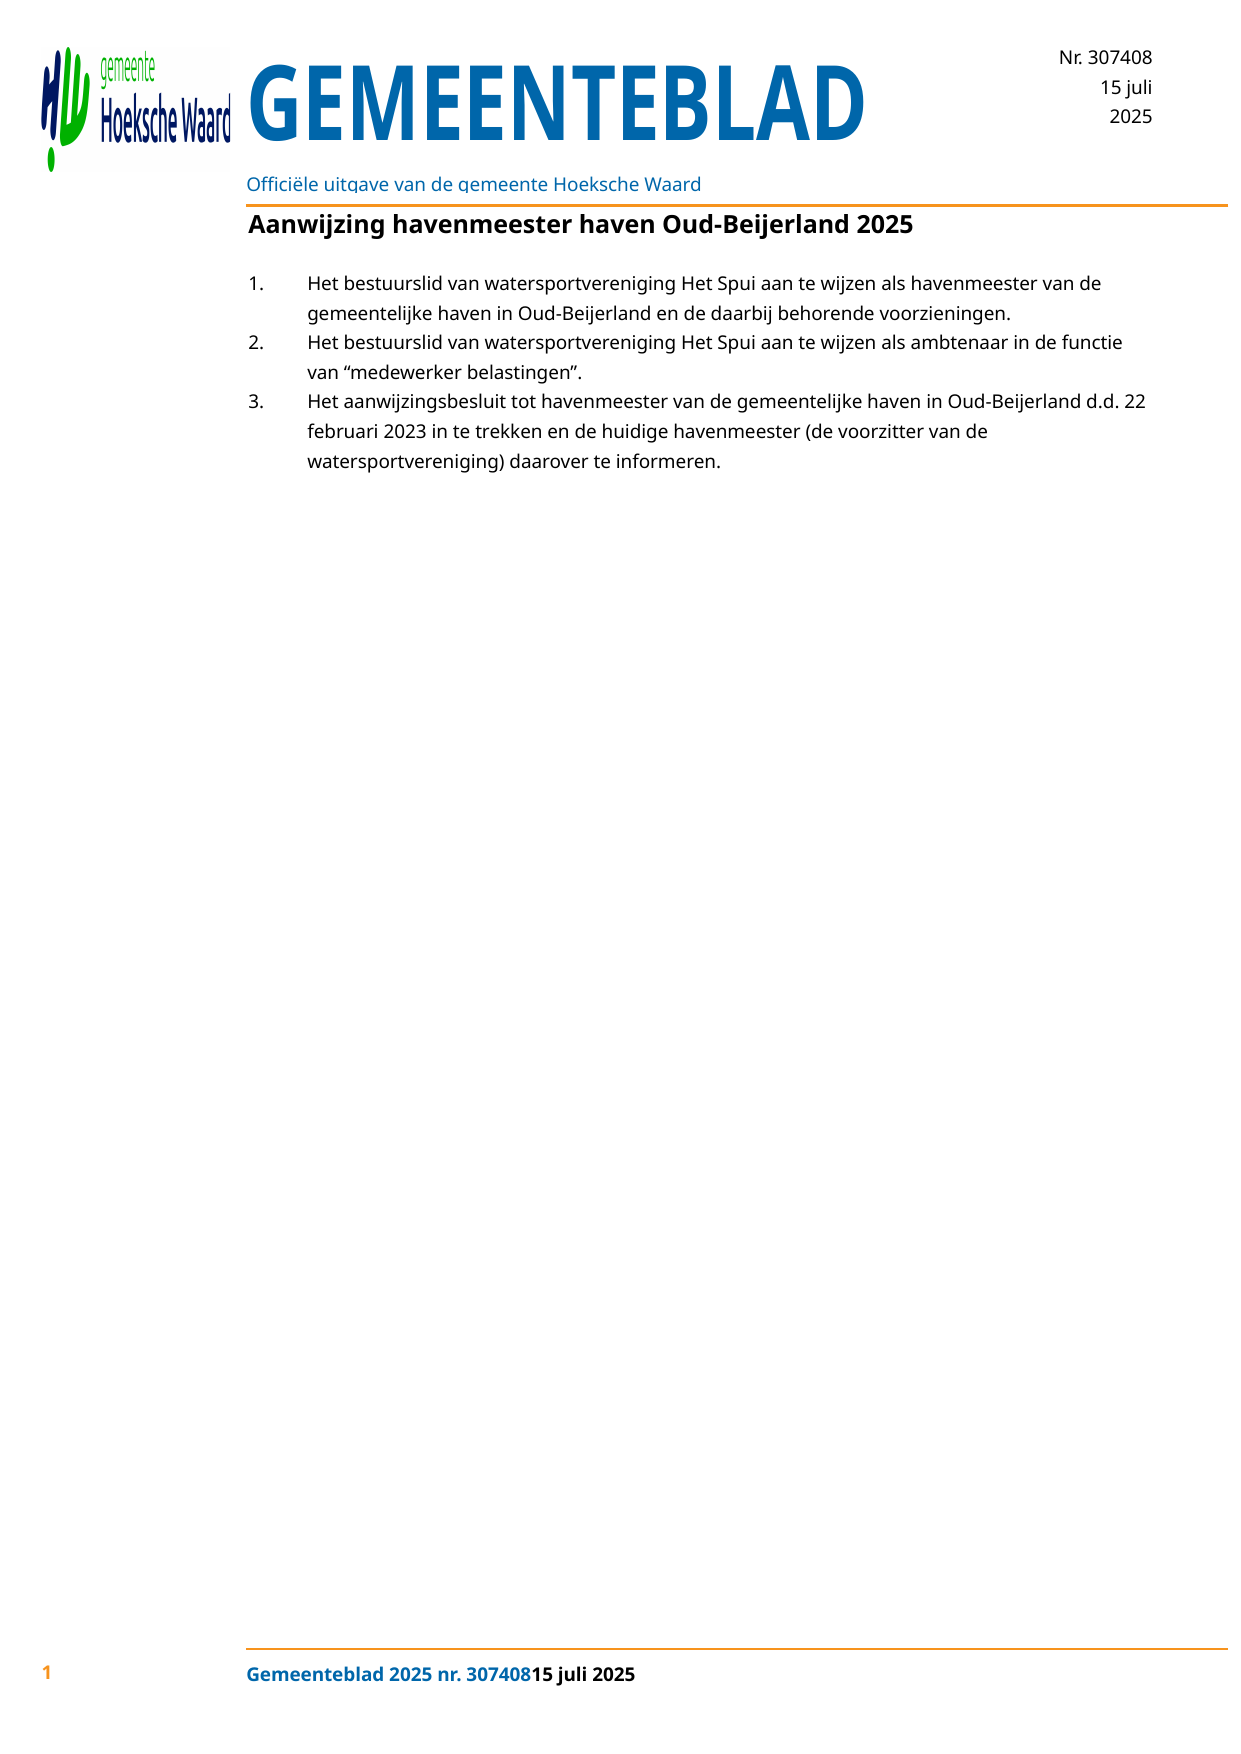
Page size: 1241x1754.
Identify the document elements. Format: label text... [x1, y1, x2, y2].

text Aanwijzing havenmeester haven Oud-Beijerland 2025 [248, 207, 1152, 241]
list Het bestuurslid van watersportvereniging Het Spui aan te wijzen als ambtenaar in de functie van “medewerker belastingen”. [248, 329, 1152, 385]
picture [41, 47, 231, 172]
list Het bestuurslid van watersportvereniging Het Spui aan te wijzen als havenmeester van de gemeentelijke haven in Oud-Beijerland en de daarbij behorende voorzieningen. [248, 270, 1152, 326]
list Het aanwijzingsbesluit tot havenmeester van de gemeentelijke haven in Oud-Beijerland d.d. 22 februari 2023 in te trekken en de huidige havenmeester (de voorzitter van de watersportvereniging) daarover te informeren. [248, 389, 1152, 473]
